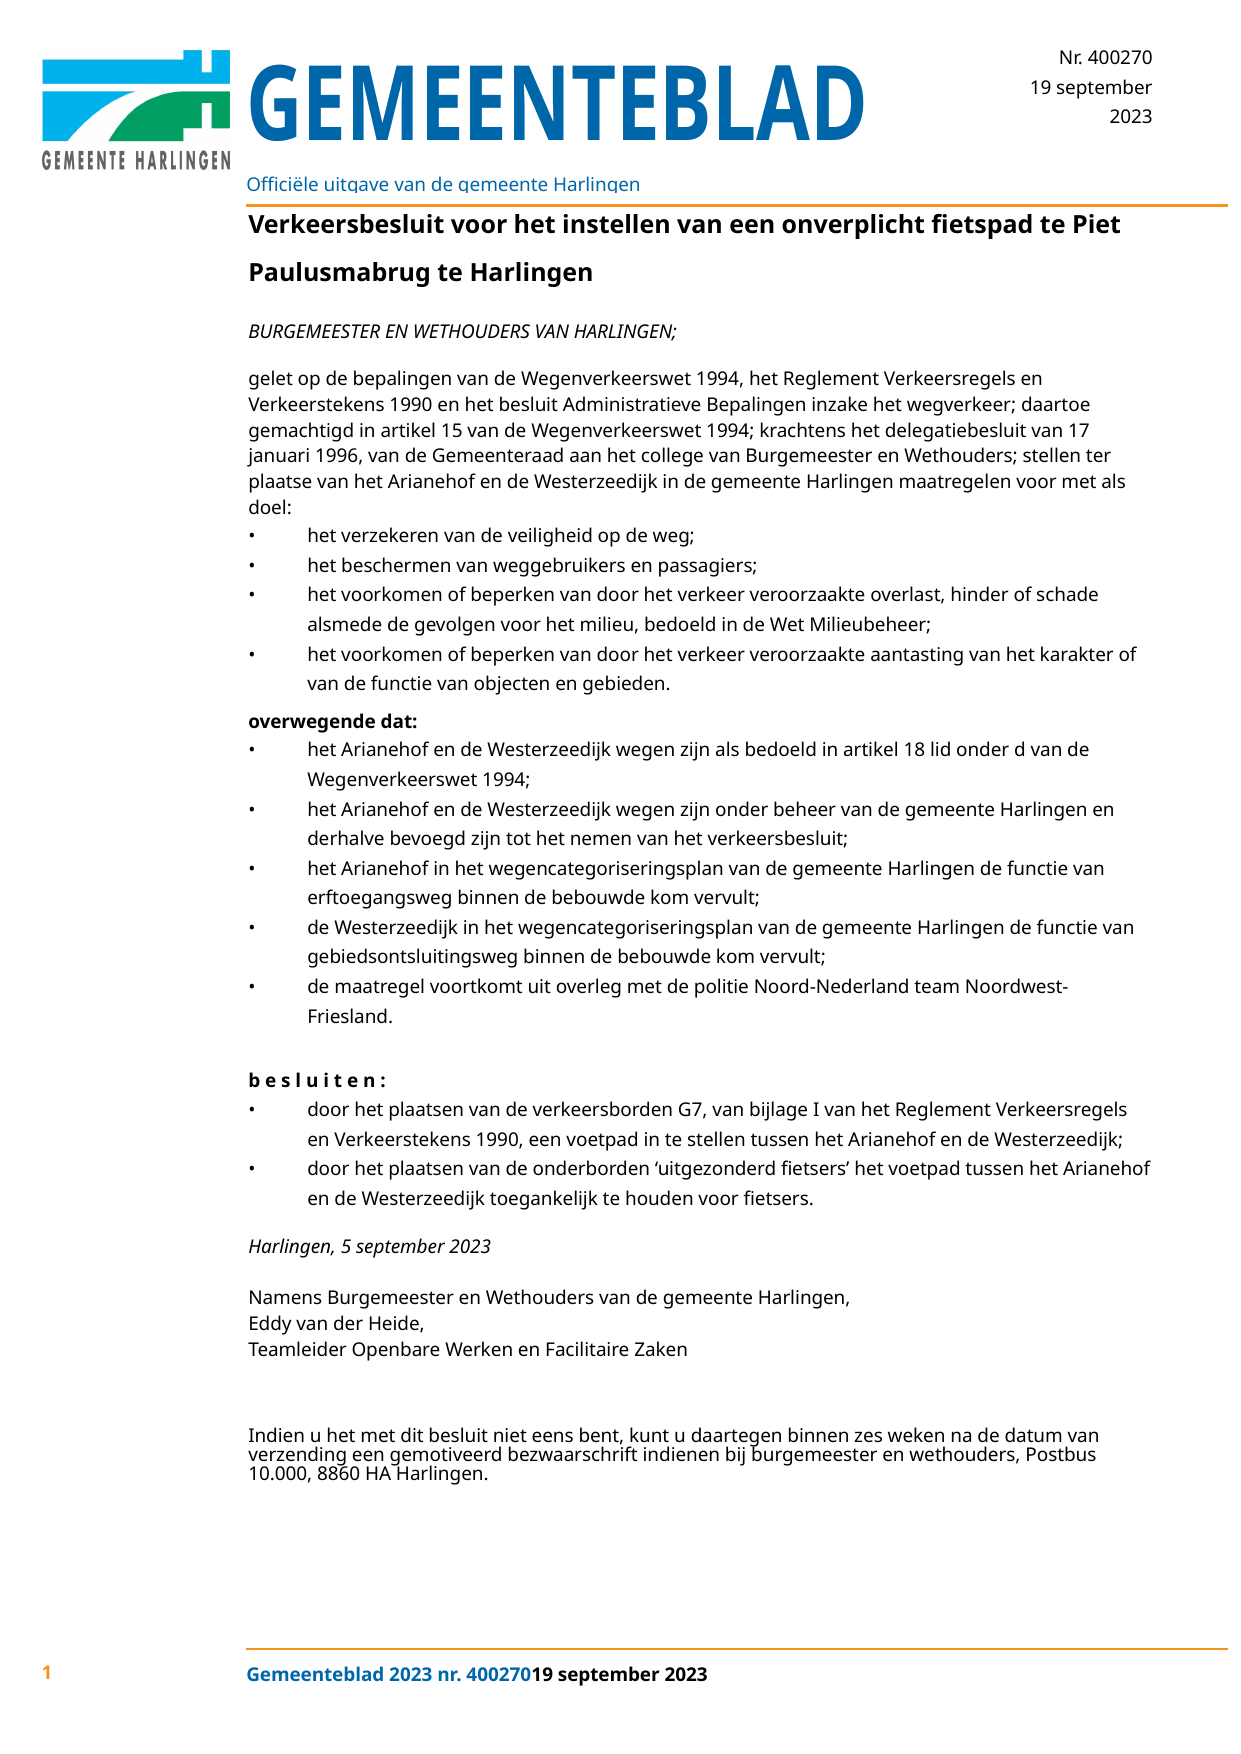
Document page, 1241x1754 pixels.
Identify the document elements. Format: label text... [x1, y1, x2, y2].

list het Arianehof en de Westerzeedijk wegen zijn als bedoeld in artikel 18 lid onder d van de Wegenverkeerswet 1994; [248, 737, 1152, 792]
text Indien u het met dit besluit niet eens bent, kunt u daartegen binnen zes weken na de datum van verzending een gemotiveerd bezwaarschrift indienen bij burgemeester en wethouders, Postbus 10.000, 8860 HA Harlingen. [248, 1427, 1152, 1484]
picture [41, 47, 231, 172]
list het beschermen van weggebruikers en passagiers; [248, 552, 1152, 578]
text overwegende dat: [248, 708, 1152, 734]
text BURGEMEESTER EN WETHOUDERS VAN HARLINGEN; [248, 318, 1152, 344]
text Namens Burgemeester en Wethouders van de gemeente Harlingen, [248, 1284, 1152, 1310]
text Harlingen, 5 september 2023 [248, 1233, 1152, 1259]
text gelet op de bepalingen van de Wegenverkeerswet 1994, het Reglement Verkeersregels en Verkeerstekens 1990 en het besluit Administratieve Bepalingen inzake het wegverkeer; daartoe gemachtigd in artikel 15 van de Wegenverkeerswet 1994; krachtens het delegatiebesluit van 17 januari 1996, van de Gemeenteraad aan het college van Burgemeester en Wethouders; stellen ter plaatse van het Arianehof en de Westerzeedijk in de gemeente Harlingen maatregelen voor met als doel: [248, 366, 1152, 520]
list het voorkomen of beperken van door het verkeer veroorzaakte overlast, hinder of schade alsmede de gevolgen voor het milieu, bedoeld in de Wet Milieubeheer; [248, 582, 1152, 637]
text Teamleider Openbare Werken en Facilitaire Zaken [248, 1336, 1152, 1362]
list door het plaatsen van de verkeersborden G7, van bijlage I van het Reglement Verkeersregels en Verkeerstekens 1990, een voetpad in te stellen tussen het Arianehof en de Westerzeedijk; [248, 1096, 1152, 1152]
list de maatregel voortkomt uit overleg met de politie Noord-Nederland team Noordwest-Friesland. [248, 973, 1152, 1029]
list het Arianehof en de Westerzeedijk wegen zijn onder beheer van de gemeente Harlingen en derhalve bevoegd zijn tot het nemen van het verkeersbesluit; [248, 796, 1152, 851]
list het voorkomen of beperken van door het verkeer veroorzaakte aantasting van het karakter of van de functie van objecten en gebieden. [248, 641, 1152, 696]
text Eddy van der Heide, [248, 1310, 1152, 1336]
list het verzekeren van de veiligheid op de weg; [248, 522, 1152, 548]
list het Arianehof in het wegencategoriseringsplan van de gemeente Harlingen de functie van erftoegangsweg binnen de bebouwde kom vervult; [248, 855, 1152, 910]
text b e s l u i t e n : [248, 1067, 1152, 1093]
text Verkeersbesluit voor het instellen van een onverplicht fietspad te Piet Paulusmabrug te Harlingen [248, 207, 1152, 288]
list de Westerzeedijk in het wegencategoriseringsplan van de gemeente Harlingen de functie van gebiedsontsluitingsweg binnen de bebouwde kom vervult; [248, 914, 1152, 969]
list door het plaatsen van de onderborden ‘uitgezonderd fietsers’ het voetpad tussen het Arianehof en de Westerzeedijk toegankelijk te houden voor fietsers. [248, 1156, 1152, 1211]
